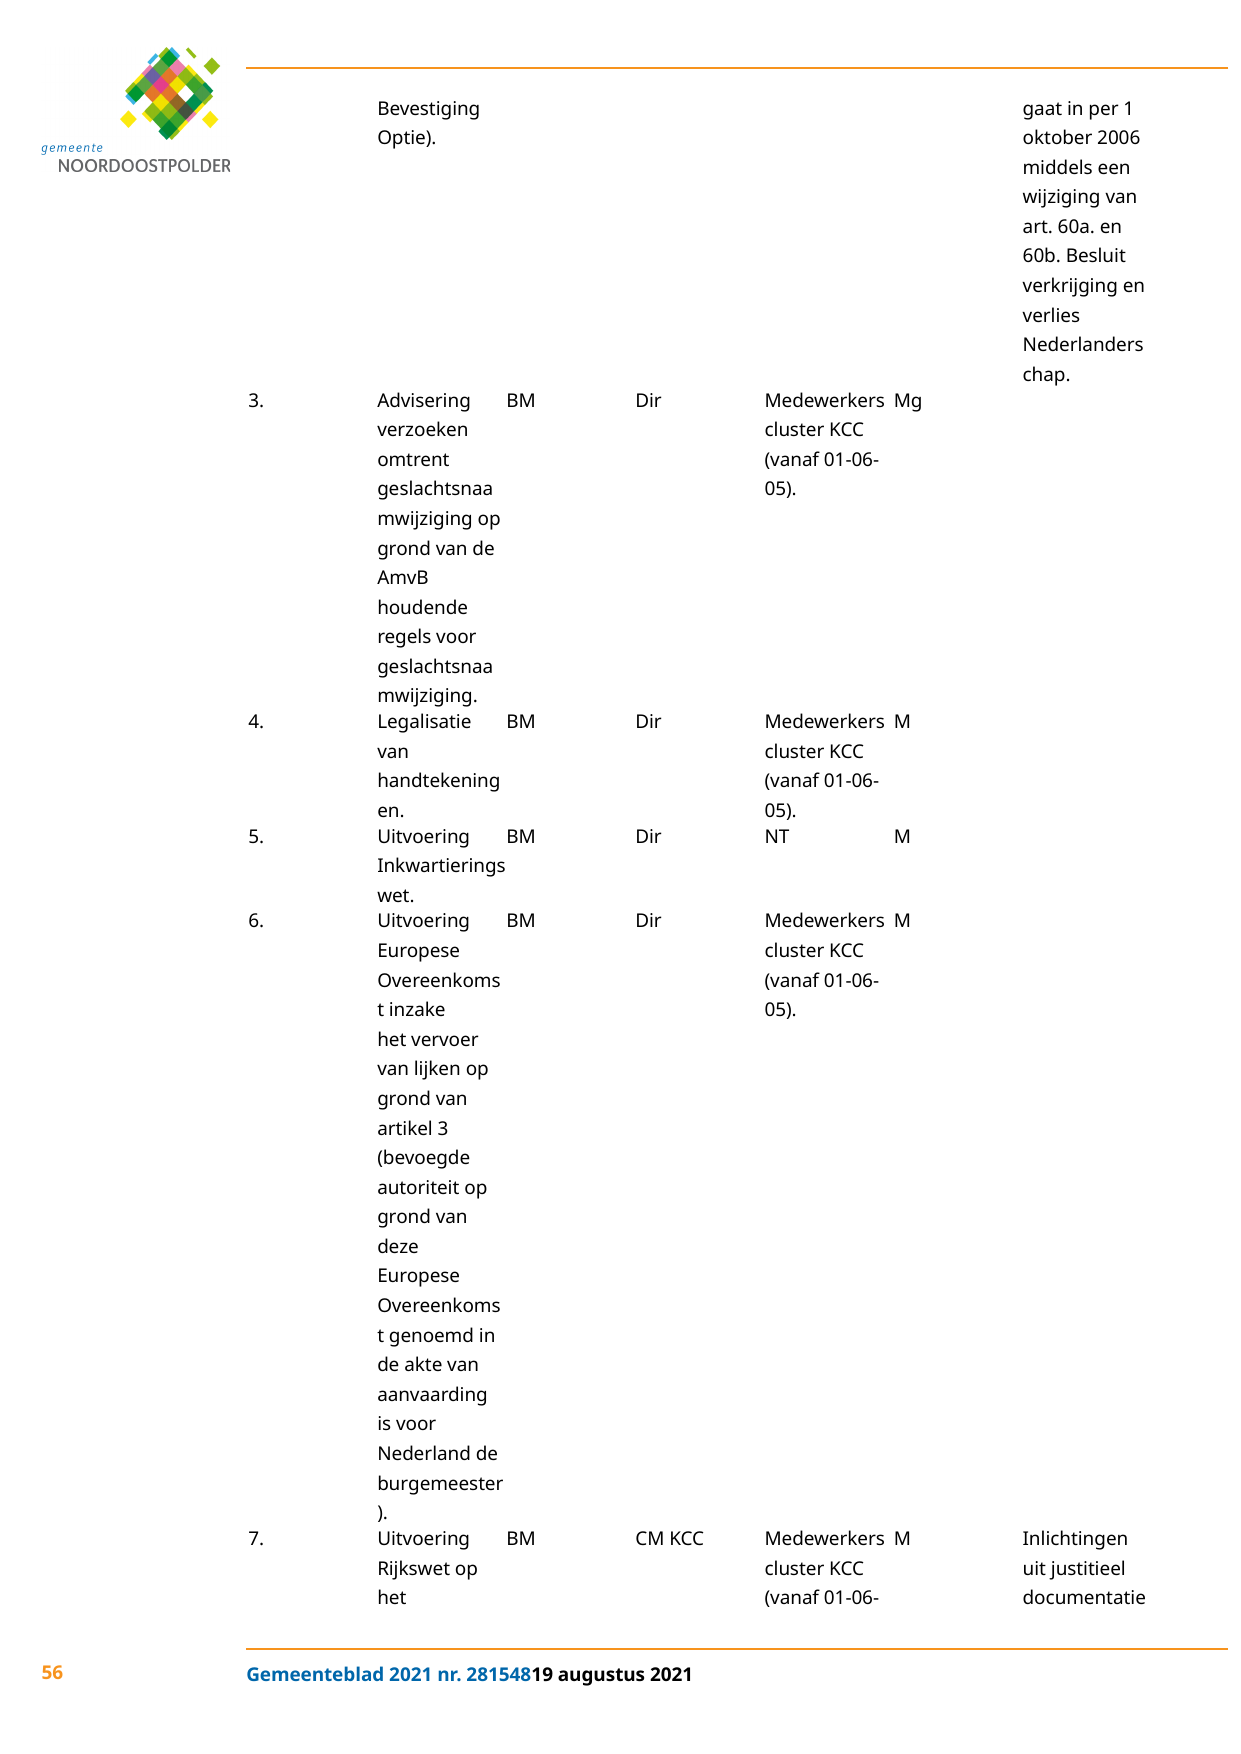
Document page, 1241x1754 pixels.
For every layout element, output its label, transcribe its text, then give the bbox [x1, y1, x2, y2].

table_cell BM [506, 823, 635, 908]
table_cell [248, 95, 377, 387]
table_cell Legalisatie van handtekeningen. [377, 708, 506, 823]
table_cell [764, 95, 893, 387]
table_cell Uitvoering Europese Overeenkomst inzake het vervoer van lijken op grond van artikel 3 (bevoegde autoriteit op grond van deze Europese Overeenkomst genoemd in de akte van aanvaarding is voor Nederland de burgemeester). [377, 908, 506, 1525]
table_cell 3. [248, 387, 377, 708]
table_cell Dir [635, 708, 764, 823]
table_cell [894, 95, 1022, 387]
table_cell Mg [894, 387, 1022, 708]
table_cell BM [506, 708, 635, 823]
table_cell CM KCC [635, 1525, 764, 1610]
table_cell Inlichtingen uit justitieel documentatie [1023, 1525, 1152, 1610]
table_cell [1023, 823, 1152, 908]
table_cell [635, 95, 764, 387]
table_cell BM [506, 1525, 635, 1610]
picture [41, 47, 231, 172]
table_cell [1023, 908, 1152, 1525]
table_cell M [894, 908, 1022, 1525]
table_cell [1023, 708, 1152, 823]
table_cell Medewerkers cluster KCC (vanaf 01-06-05). [764, 908, 893, 1525]
table_cell [1023, 387, 1152, 708]
table_cell Medewerkers cluster KCC (vanaf 01-06- [764, 1525, 893, 1610]
table_cell BM [506, 908, 635, 1525]
table_cell 5. [248, 823, 377, 908]
table_cell Medewerkers cluster KCC (vanaf 01-06-05). [764, 387, 893, 708]
table_cell Dir [635, 823, 764, 908]
table_cell 4. [248, 708, 377, 823]
table_cell NT [764, 823, 893, 908]
table_cell gaat in per 1 oktober 2006 middels een wijziging van art. 60a. en 60b. Besluit verkrijging en verlies Nederlanderschap. [1023, 95, 1152, 387]
table_cell M [894, 1525, 1022, 1610]
table_cell Uitvoering Inkwartieringswet. [377, 823, 506, 908]
table_cell Dir [635, 387, 764, 708]
table_cell 7. [248, 1525, 377, 1610]
table_cell Bevestiging Optie). [377, 95, 506, 387]
table_cell [506, 95, 635, 387]
table_cell 6. [248, 908, 377, 1525]
table_cell Dir [635, 908, 764, 1525]
table_cell M [894, 823, 1022, 908]
table_cell Medewerkers cluster KCC (vanaf 01-06-05). [764, 708, 893, 823]
table_cell BM [506, 387, 635, 708]
table_cell Uitvoering Rijkswet op het [377, 1525, 506, 1610]
table_cell M [894, 708, 1022, 823]
table_cell Advisering verzoeken omtrent geslachtsnaamwijziging op grond van de AmvB houdende regels voor geslachtsnaamwijziging. [377, 387, 506, 708]
